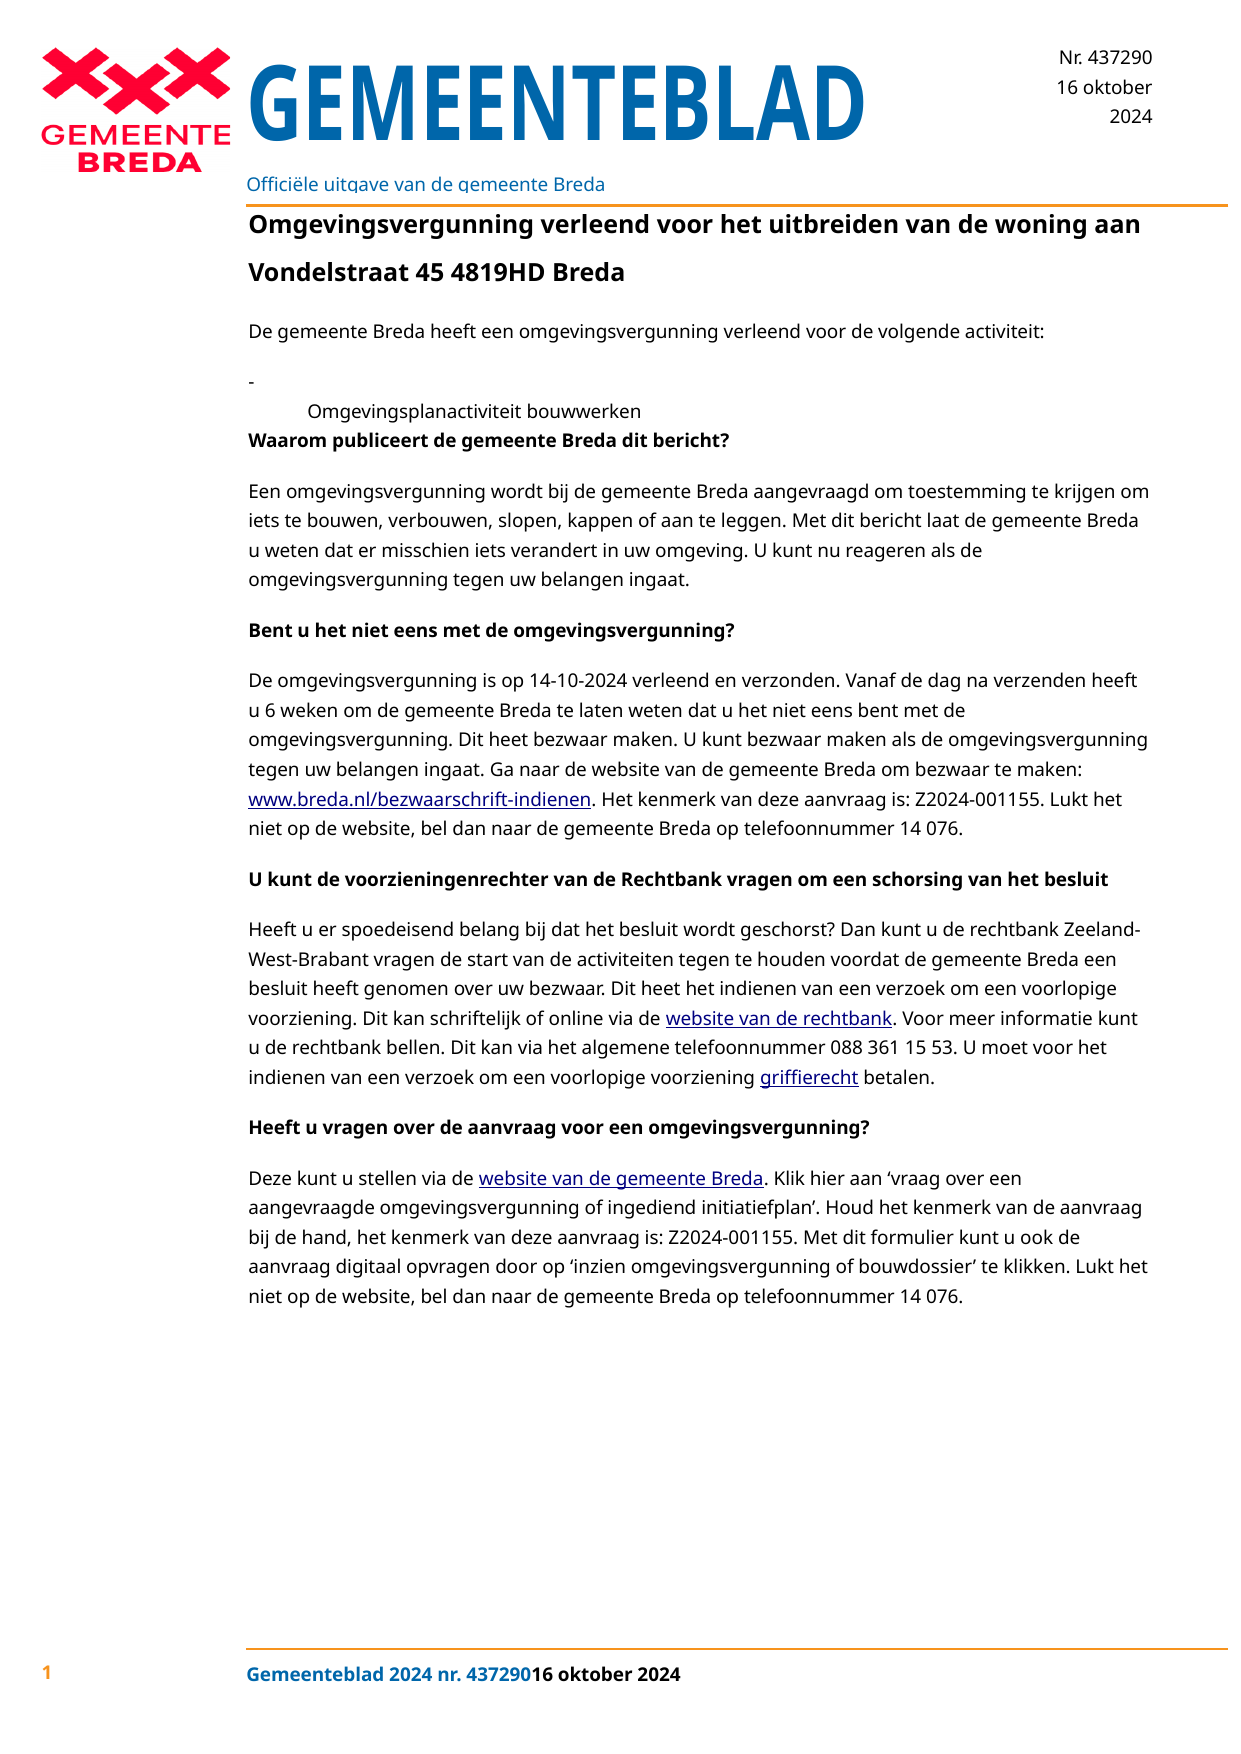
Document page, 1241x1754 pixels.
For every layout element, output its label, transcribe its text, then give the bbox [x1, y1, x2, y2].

text Heeft u vragen over de aanvraag voor een omgevingsvergunning? [248, 1114, 1152, 1140]
picture [41, 47, 231, 172]
text Bent u het niet eens met de omgevingsvergunning? [248, 617, 1152, 643]
text Omgevingsvergunning verleend voor het uitbreiden van de woning aan Vondelstraat 45 4819HD Breda [248, 207, 1152, 288]
list Omgevingsplanactiviteit bouwwerken [248, 398, 1152, 424]
text Een omgevingsvergunning wordt bij de gemeente Breda aangevraagd om toestemming te krijgen om iets te bouwen, verbouwen, slopen, kappen of aan te leggen. Met dit bericht laat de gemeente Breda u weten dat er misschien iets verandert in uw omgeving. U kunt nu reageren als de omgevingsvergunning tegen uw belangen ingaat. [248, 478, 1152, 592]
text U kunt de voorzieningenrechter van de Rechtbank vragen om een schorsing van het besluit [248, 866, 1152, 892]
text De gemeente Breda heeft een omgevingsvergunning verleend voor de volgende activiteit: [248, 318, 1152, 344]
text Waarom publiceert de gemeente Breda dit bericht? [248, 427, 1152, 453]
text Deze kunt u stellen via de website van de gemeente Breda. Klik hier aan ‘vraag over een aangevraagde omgevingsvergunning of ingediend initiatiefplan’. Houd het kenmerk van de aanvraag bij de hand, het kenmerk van deze aanvraag is: Z2024-001155. Met dit formulier kunt u ook de aanvraag digitaal opvragen door op ‘inzien omgevingsvergunning of bouwdossier’ te klikken. Lukt het niet op de website, bel dan naar de gemeente Breda op telefoonnummer 14 076. [248, 1165, 1152, 1309]
text Heeft u er spoedeisend belang bij dat het besluit wordt geschorst? Dan kunt u de rechtbank Zeeland-West-Brabant vragen de start van de activiteiten tegen te houden voordat de gemeente Breda een besluit heeft genomen over uw bezwaar. Dit heet het indienen van een verzoek om een voorlopige voorziening. Dit kan schriftelijk of online via de website van de rechtbank. Voor meer informatie kunt u de rechtbank bellen. Dit kan via het algemene telefoonnummer 088 361 15 53. U moet voor het indienen van een verzoek om een voorlopige voorziening griffierecht betalen. [248, 916, 1152, 1090]
text De omgevingsvergunning is op 14-10-2024 verleend en verzonden. Vanaf de dag na verzenden heeft u 6 weken om de gemeente Breda te laten weten dat u het niet eens bent met de omgevingsvergunning. Dit heet bezwaar maken. U kunt bezwaar maken als de omgevingsvergunning tegen uw belangen ingaat. Ga naar de website van de gemeente Breda om bezwaar te maken: www.breda.nl/bezwaarschrift-indienen. Het kenmerk van deze aanvraag is: Z2024-001155. Lukt het niet op de website, bel dan naar de gemeente Breda op telefoonnummer 14 076. [248, 667, 1152, 841]
